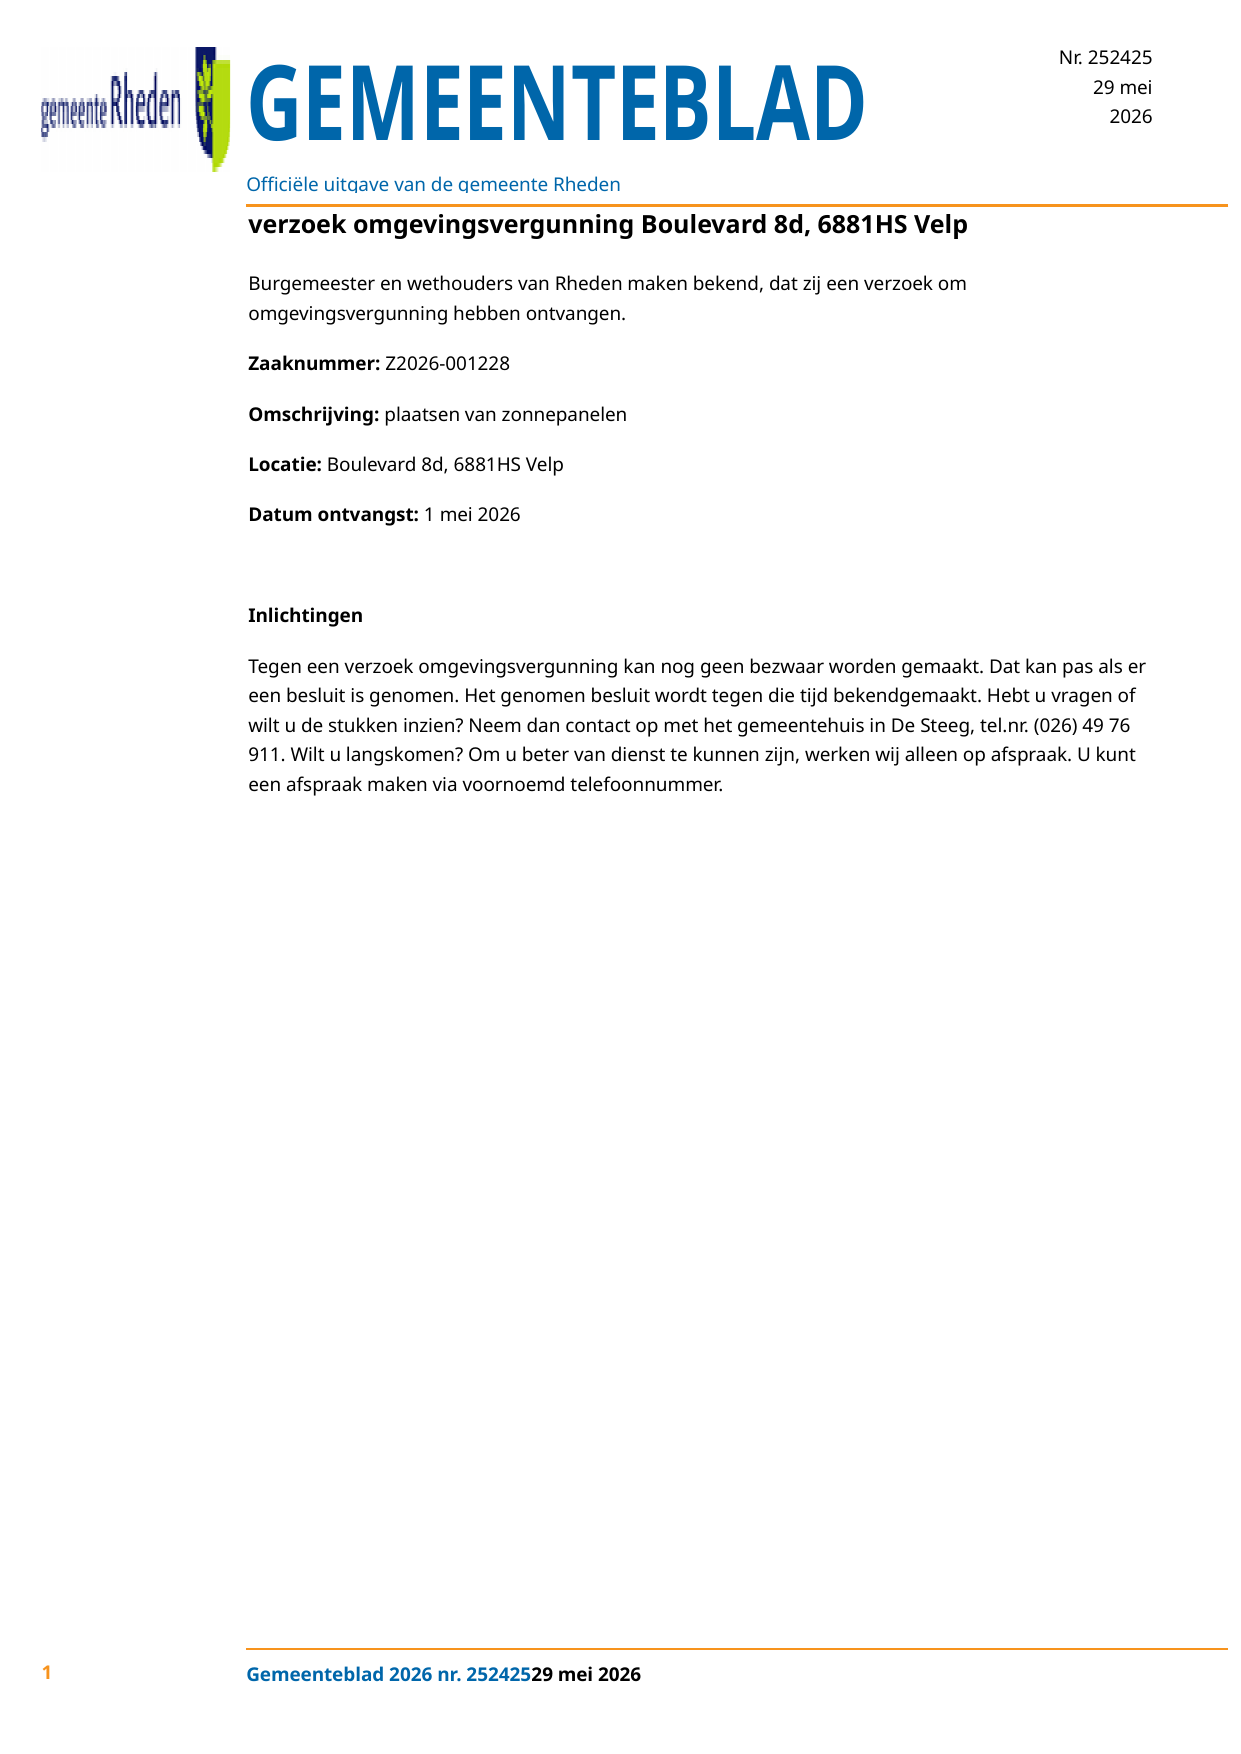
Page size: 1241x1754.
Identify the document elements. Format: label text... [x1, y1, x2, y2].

text Datum ontvangst: 1 mei 2026 [248, 502, 1152, 527]
text Zaaknummer: Z2026-001228 [248, 350, 1152, 376]
text Burgemeester en wethouders van Rheden maken bekend, dat zij een verzoek om omgevingsvergunning hebben ontvangen. [248, 270, 1152, 326]
text verzoek omgevingsvergunning Boulevard 8d, 6881HS Velp [248, 207, 1152, 241]
text Inlichtingen [248, 602, 1152, 628]
text Omschrijving: plaatsen van zonnepanelen [248, 401, 1152, 426]
picture [41, 47, 231, 172]
text Tegen een verzoek omgevingsvergunning kan nog geen bezwaar worden gemaakt. Dat kan pas als er een besluit is genomen. Het genomen besluit wordt tegen die tijd bekendgemaakt. Hebt u vragen of wilt u de stukken inzien? Neem dan contact op met het gemeentehuis in De Steeg, tel.nr. (026) 49 76 911. Wilt u langskomen? Om u beter van dienst te kunnen zijn, werken wij alleen op afspraak. U kunt een afspraak maken via voornoemd telefoonnummer. [248, 653, 1152, 797]
text Locatie: Boulevard 8d, 6881HS Velp [248, 451, 1152, 477]
